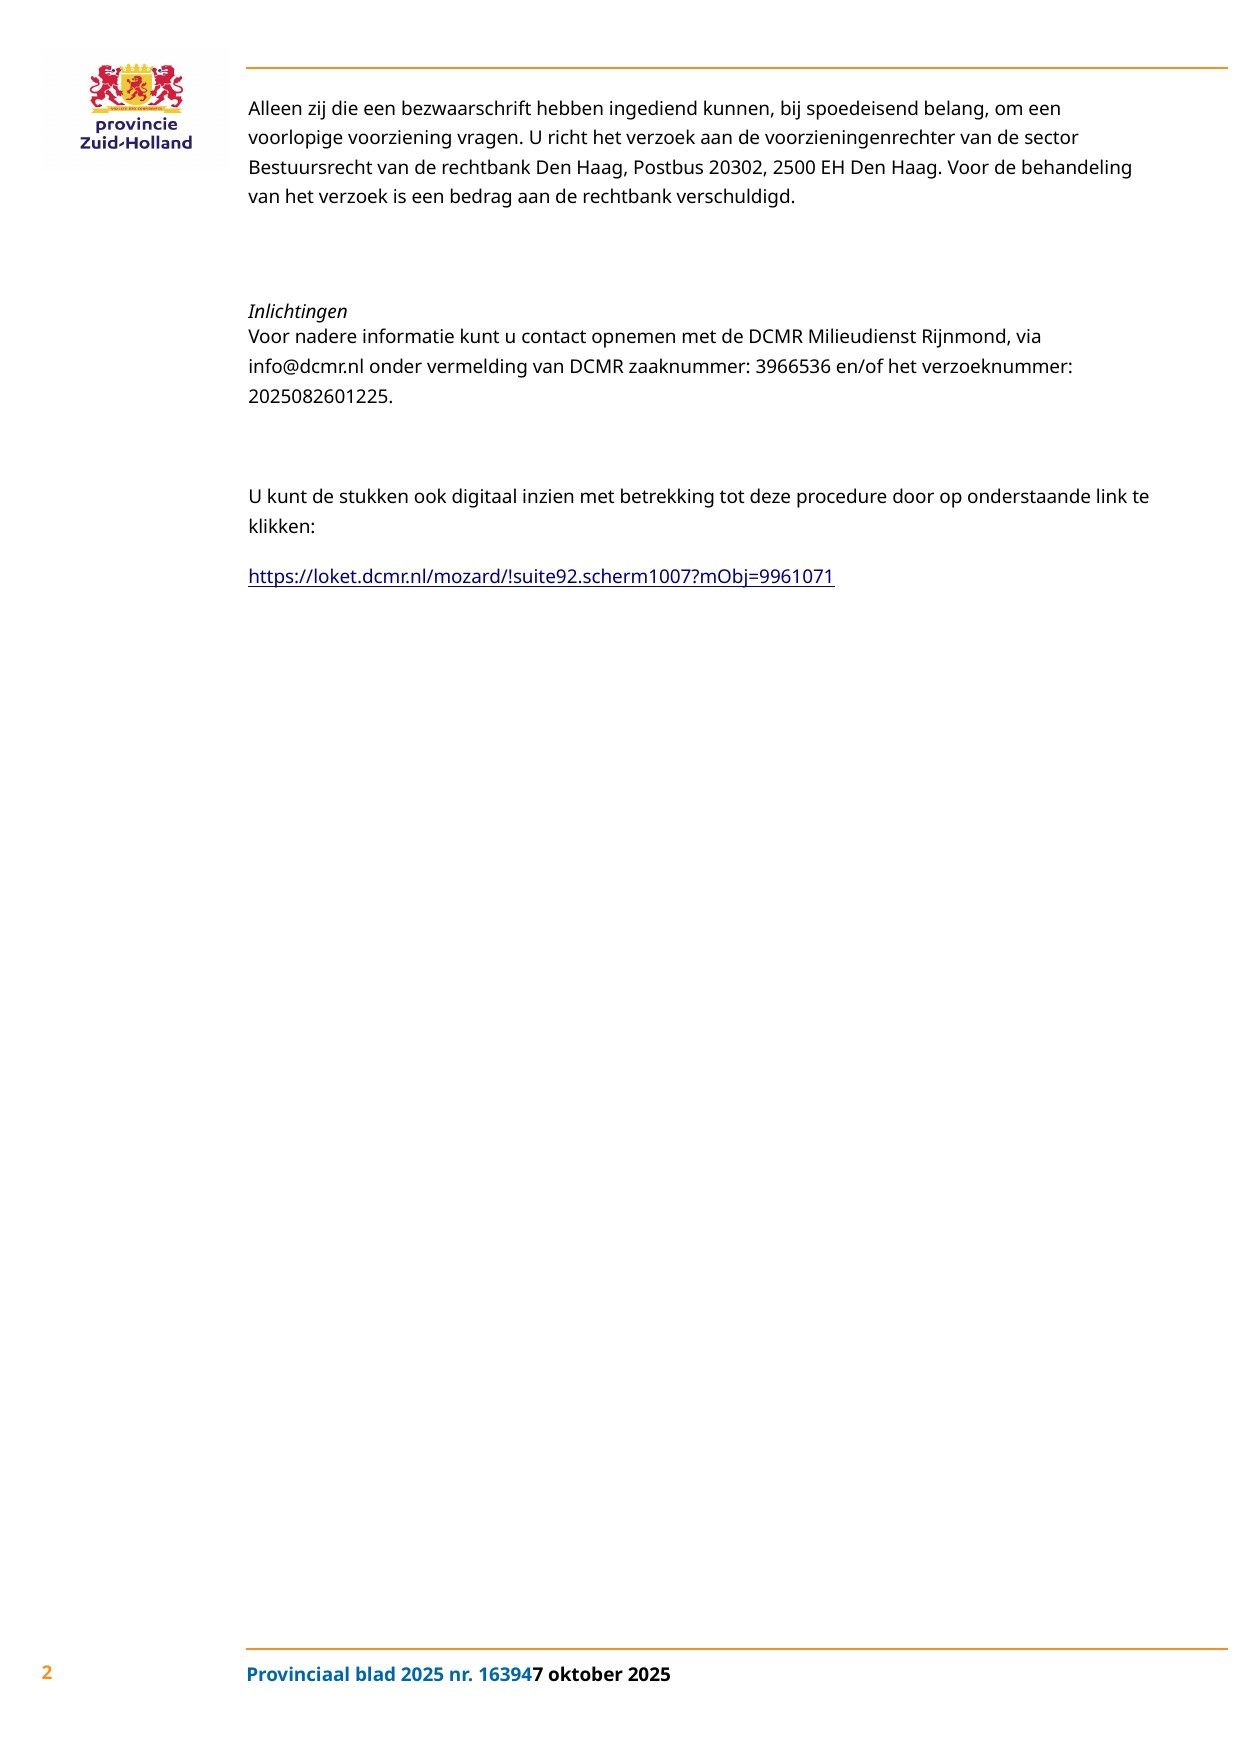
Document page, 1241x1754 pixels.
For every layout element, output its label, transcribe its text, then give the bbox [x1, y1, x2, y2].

text U kunt de stukken ook digitaal inzien met betrekking tot deze procedure door op onderstaande link te klikken: [248, 484, 1152, 539]
text https://loket.dcmr.nl/mozard/!suite92.scherm1007?mObj=9961071 [248, 564, 1152, 589]
text Inlichtingen [248, 298, 1152, 324]
picture [41, 47, 231, 172]
text Alleen zij die een bezwaarschrift hebben ingediend kunnen, bij spoedeisend belang, om een voorlopige voorziening vragen. U richt het verzoek aan de voorzieningenrechter van de sector Bestuursrecht van de rechtbank Den Haag, Postbus 20302, 2500 EH Den Haag. Voor de behandeling van het verzoek is een bedrag aan de rechtbank verschuldigd. [248, 95, 1152, 209]
text Voor nadere informatie kunt u contact opnemen met de DCMR Milieudienst Rijnmond, via info@dcmr.nl onder vermelding van DCMR zaaknummer: 3966536 en/of het verzoeknummer: 2025082601225. [248, 324, 1152, 408]
